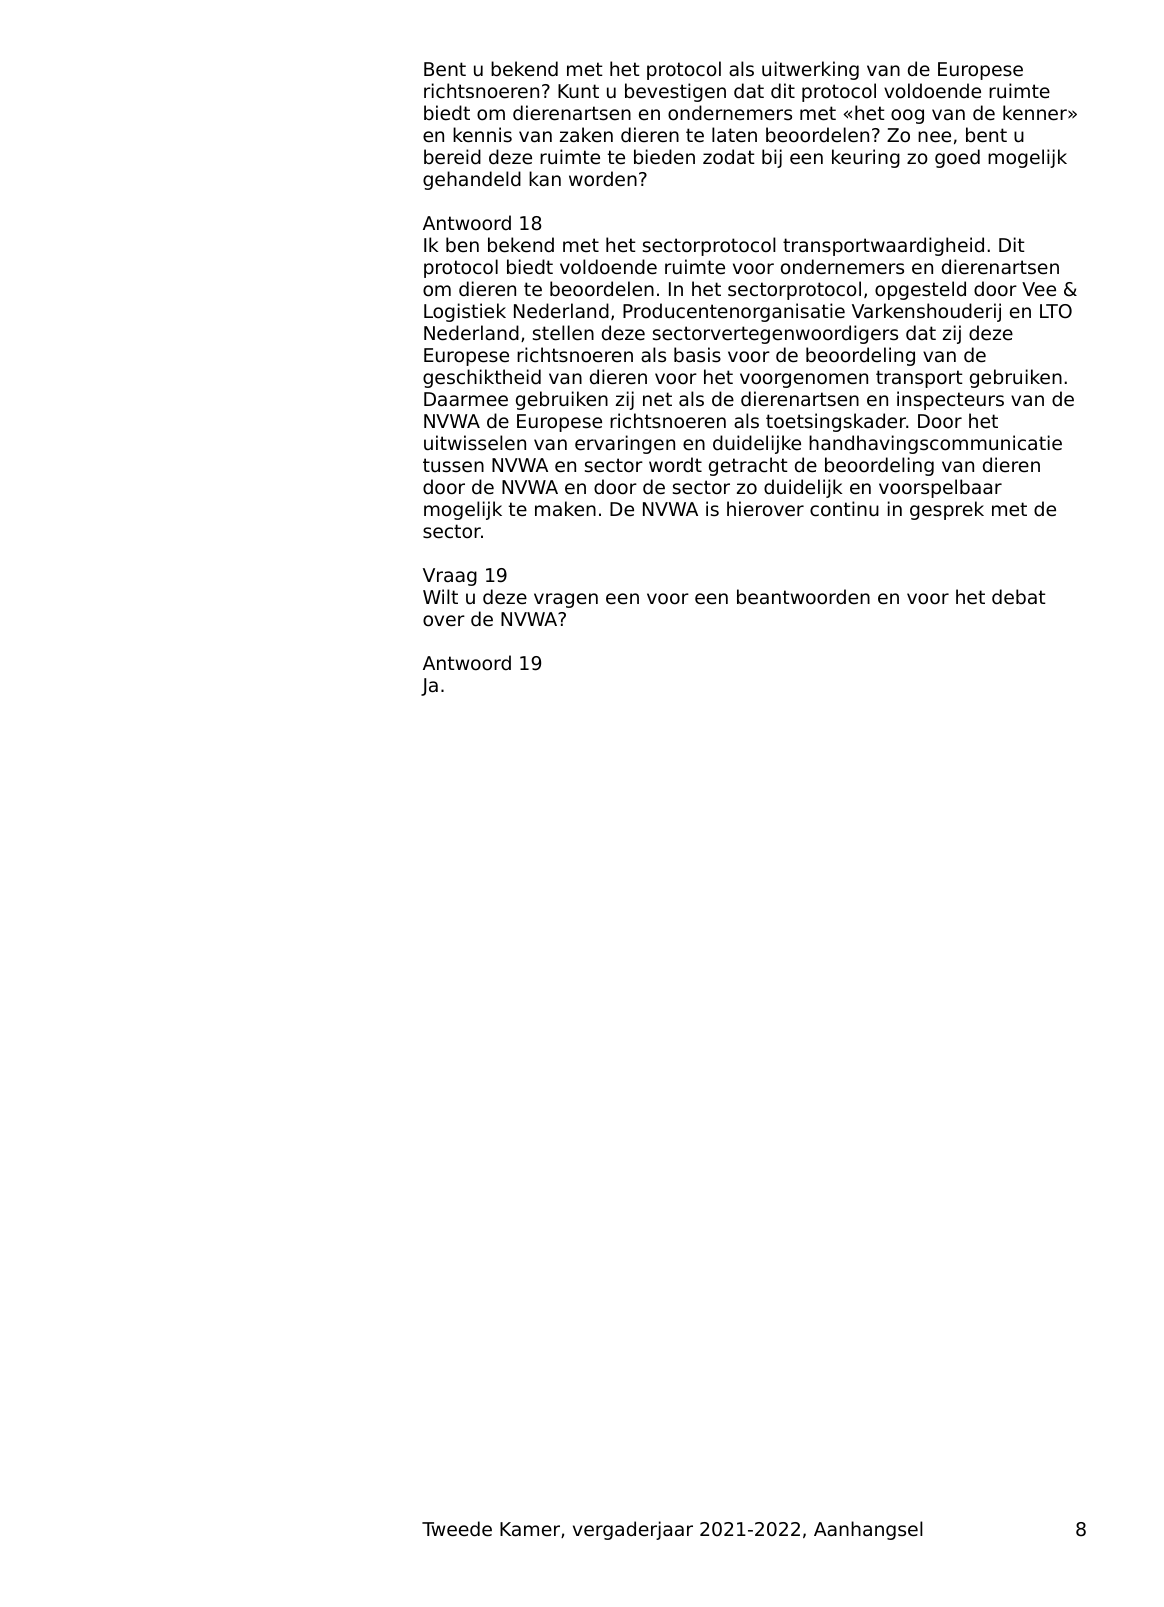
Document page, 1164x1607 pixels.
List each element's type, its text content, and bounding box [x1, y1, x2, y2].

text Ik ben bekend met het sectorprotocol transportwaardigheid. Dit protocol biedt voldoende ruimte voor ondernemers en dierenartsen om dieren te beoordelen. In het sectorprotocol, opgesteld door Vee & Logistiek Nederland, Producentenorganisatie Varkenshouderij en LTO Nederland, stellen deze sectorvertegenwoordigers dat zij deze Europese richtsnoeren als basis voor de beoordeling van de geschiktheid van dieren voor het voorgenomen transport gebruiken. Daarmee gebruiken zij net als de dierenartsen en inspecteurs van de NVWA de Europese richtsnoeren als toetsingskader. Door het uitwisselen van ervaringen en duidelijke handhavingscommunicatie tussen NVWA en sector wordt getracht de beoordeling van dieren door de NVWA en door de sector zo duidelijk en voorspelbaar mogelijk te maken. De NVWA is hierover continu in gesprek met de sector. [422, 235, 1087, 543]
text Antwoord 18 [422, 213, 1087, 235]
text Antwoord 19 [422, 653, 1087, 675]
text Bent u bekend met het protocol als uitwerking van de Europese richtsnoeren? Kunt u bevestigen dat dit protocol voldoende ruimte biedt om dierenartsen en ondernemers met «het oog van de kenner» en kennis van zaken dieren te laten beoordelen? Zo nee, bent u bereid deze ruimte te bieden zodat bij een keuring zo goed mogelijk gehandeld kan worden? [422, 59, 1087, 191]
text Vraag 19 [422, 565, 1087, 587]
text Wilt u deze vragen een voor een beantwoorden en voor het debat over de NVWA? [422, 587, 1087, 631]
text Ja. [422, 675, 1087, 697]
